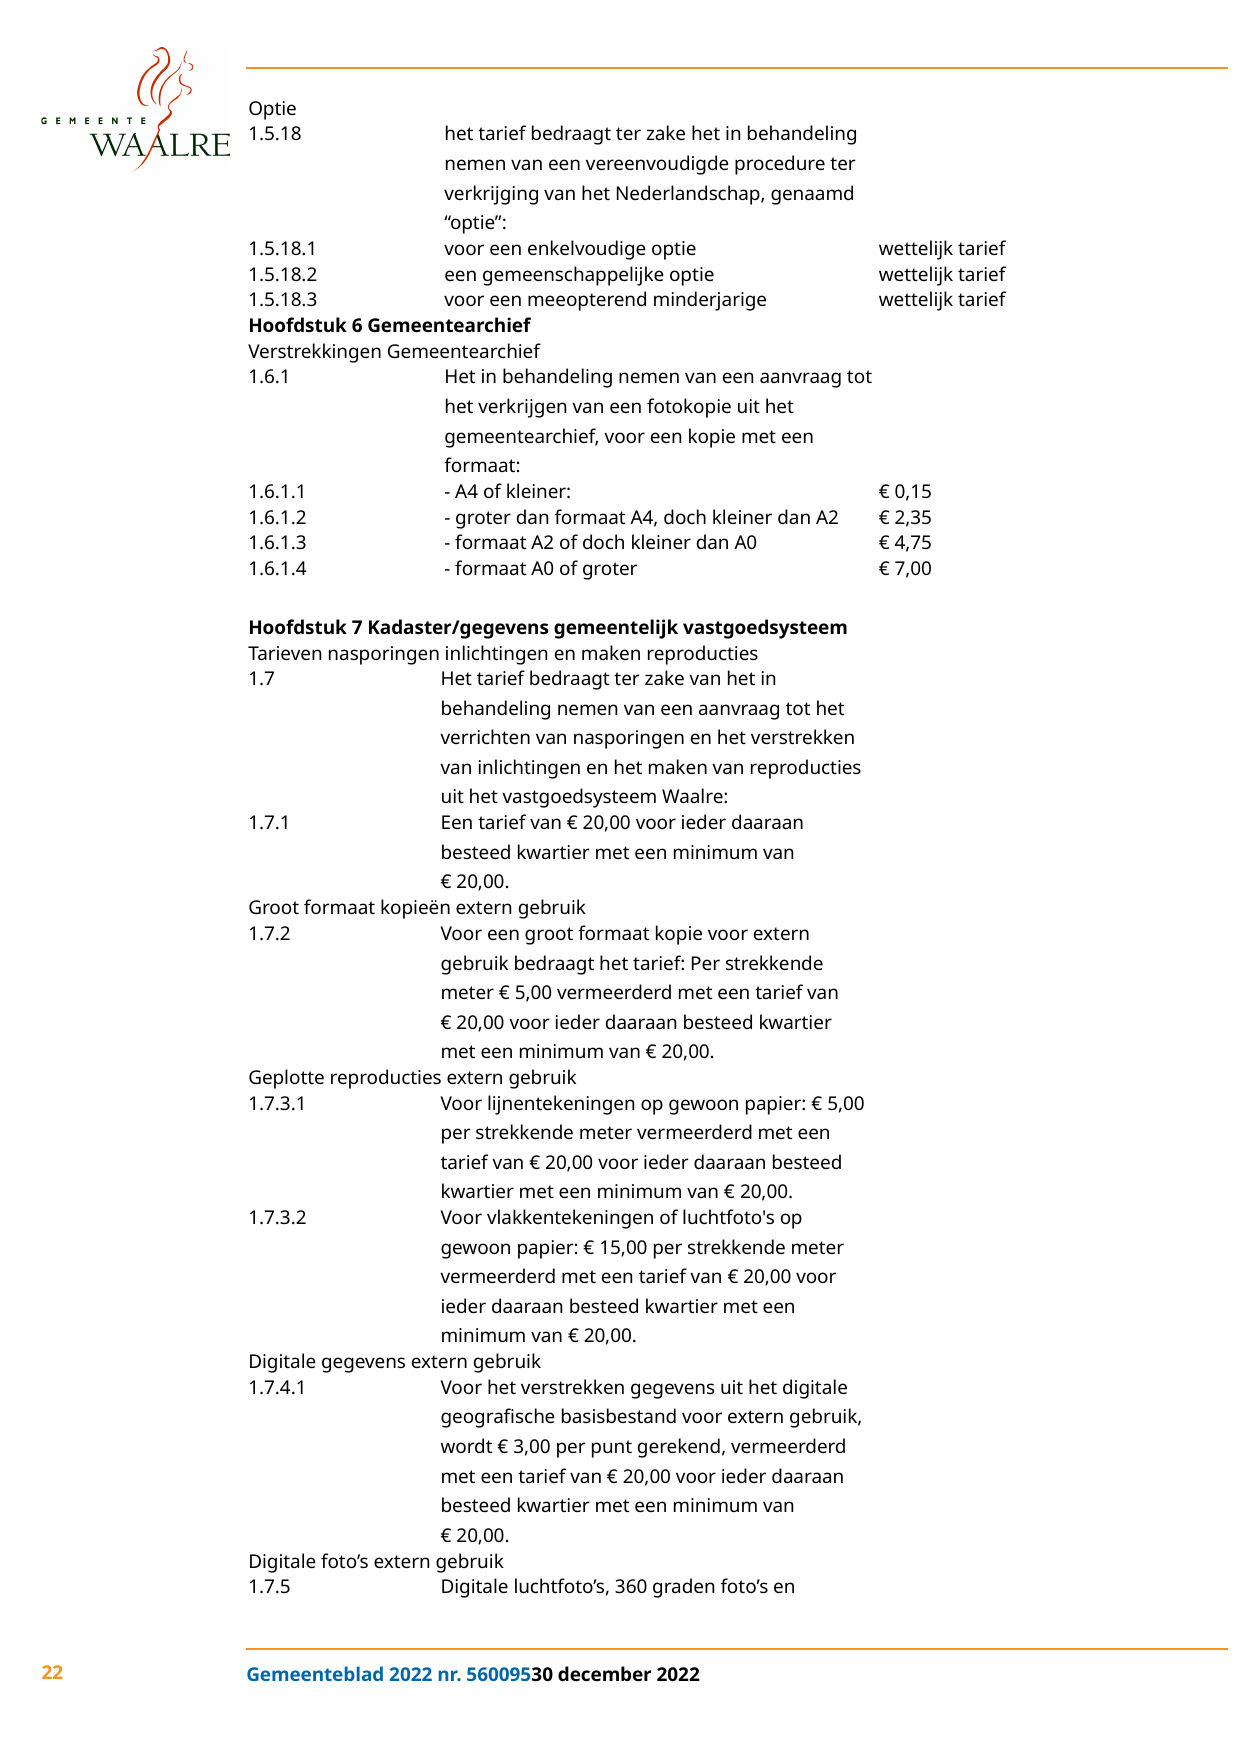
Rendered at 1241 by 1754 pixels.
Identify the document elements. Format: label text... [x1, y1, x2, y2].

table_cell [879, 364, 1152, 478]
table_cell Voor vlakkentekeningen of luchtfoto's op gewoon papier: € 15,00 per strekkende meter vermeerderd met een tarief van € 20,00 voor ieder daaraan besteed kwartier met een minimum van € 20,00. [440, 1204, 867, 1348]
picture [41, 47, 231, 172]
table_cell [879, 121, 1152, 235]
table_cell - groter dan formaat A4, doch kleiner dan A2 [444, 504, 879, 529]
table_cell 1.6.1.2 [248, 504, 444, 529]
table_cell voor een meeopterend minderjarige [444, 286, 879, 312]
table_cell € 0,15 [879, 478, 1152, 504]
table_cell 1.7.4.1 [248, 1374, 440, 1548]
table_cell [867, 1574, 1152, 1599]
table_cell Voor het verstrekken gegevens uit het digitale geografische basisbestand voor extern gebruik, wordt € 3,00 per punt gerekend, vermeerderd met een tarief van € 20,00 voor ieder daaraan besteed kwartier met een minimum van € 20,00. [440, 1374, 867, 1548]
table_cell Verstrekkingen Gemeentearchief [248, 338, 1152, 364]
table_cell 1.6.1.4 [248, 555, 444, 581]
table_cell € 7,00 [879, 555, 1152, 581]
table_cell [867, 1374, 1152, 1548]
table_cell Geplotte reproducties extern gebruik [248, 1064, 1152, 1090]
table_cell Voor lijnentekeningen op gewoon papier: € 5,00 per strekkende meter vermeerderd met een tarief van € 20,00 voor ieder daaraan besteed kwartier met een minimum van € 20,00. [440, 1090, 867, 1204]
table_cell [867, 920, 1152, 1064]
table_cell Voor een groot formaat kopie voor extern gebruik bedraagt het tarief: Per strekkende meter € 5,00 vermeerderd met een tarief van € 20,00 voor ieder daaraan besteed kwartier met een minimum van € 20,00. [440, 920, 867, 1064]
table_cell 1.6.1 [248, 364, 444, 478]
table_cell Optie [248, 95, 1152, 121]
table_cell [867, 1090, 1152, 1204]
table_cell Hoofdstuk 6 Gemeentearchief [248, 312, 1152, 338]
table_cell 1.5.18.3 [248, 286, 444, 312]
table_cell Digitale gegevens extern gebruik [248, 1349, 1152, 1374]
table_cell Een tarief van € 20,00 voor ieder daaraan besteed kwartier met een minimum van € 20,00. [440, 810, 867, 894]
table_cell Digitale foto’s extern gebruik [248, 1548, 1152, 1573]
table_cell Groot formaat kopieën extern gebruik [248, 894, 1152, 920]
table_cell 1.5.18.1 [248, 235, 444, 261]
table_cell Het tarief bedraagt ter zake van het in behandeling nemen van een aanvraag tot het verrichten van nasporingen en het verstrekken van inlichtingen en het maken van reproducties uit het vastgoedsysteem Waalre: [440, 665, 867, 809]
table_cell wettelijk tarief [879, 286, 1152, 312]
table_cell € 2,35 [879, 504, 1152, 529]
table_cell 1.7.1 [248, 810, 440, 894]
table_cell - formaat A2 of doch kleiner dan A0 [444, 530, 879, 555]
table_cell 1.7.2 [248, 920, 440, 1064]
table_cell wettelijk tarief [879, 261, 1152, 286]
table_cell 1.6.1.1 [248, 478, 444, 504]
table_cell 1.7 [248, 665, 440, 809]
table_cell [867, 810, 1152, 894]
table_cell [867, 665, 1152, 809]
table_cell € 4,75 [879, 530, 1152, 555]
table_cell 1.7.3.1 [248, 1090, 440, 1204]
table_cell Digitale luchtfoto’s, 360 graden foto’s en [440, 1574, 867, 1599]
table_cell - A4 of kleiner: [444, 478, 879, 504]
table_cell 1.5.18.2 [248, 261, 444, 286]
table_cell [867, 1204, 1152, 1348]
table_header Hoofdstuk 7 Kadaster/gegevens gemeentelijk vastgoedsysteem [248, 614, 1152, 640]
table_cell 1.7.3.2 [248, 1204, 440, 1348]
table_cell 1.5.18 [248, 121, 444, 235]
table_cell wettelijk tarief [879, 235, 1152, 261]
table_cell 1.6.1.3 [248, 530, 444, 555]
table_cell voor een enkelvoudige optie [444, 235, 879, 261]
table_cell 1.7.5 [248, 1574, 440, 1599]
table_cell een gemeenschappelijke optie [444, 261, 879, 286]
table_cell Tarieven nasporingen inlichtingen en maken reproducties [248, 640, 1152, 665]
table_cell - formaat A0 of groter [444, 555, 879, 581]
table_cell Het in behandeling nemen van een aanvraag tot het verkrijgen van een fotokopie uit het gemeentearchief, voor een kopie met een formaat: [444, 364, 879, 478]
table_cell het tarief bedraagt ter zake het in behandeling nemen van een vereenvoudigde procedure ter verkrijging van het Nederlandschap, genaamd “optie”: [444, 121, 879, 235]
